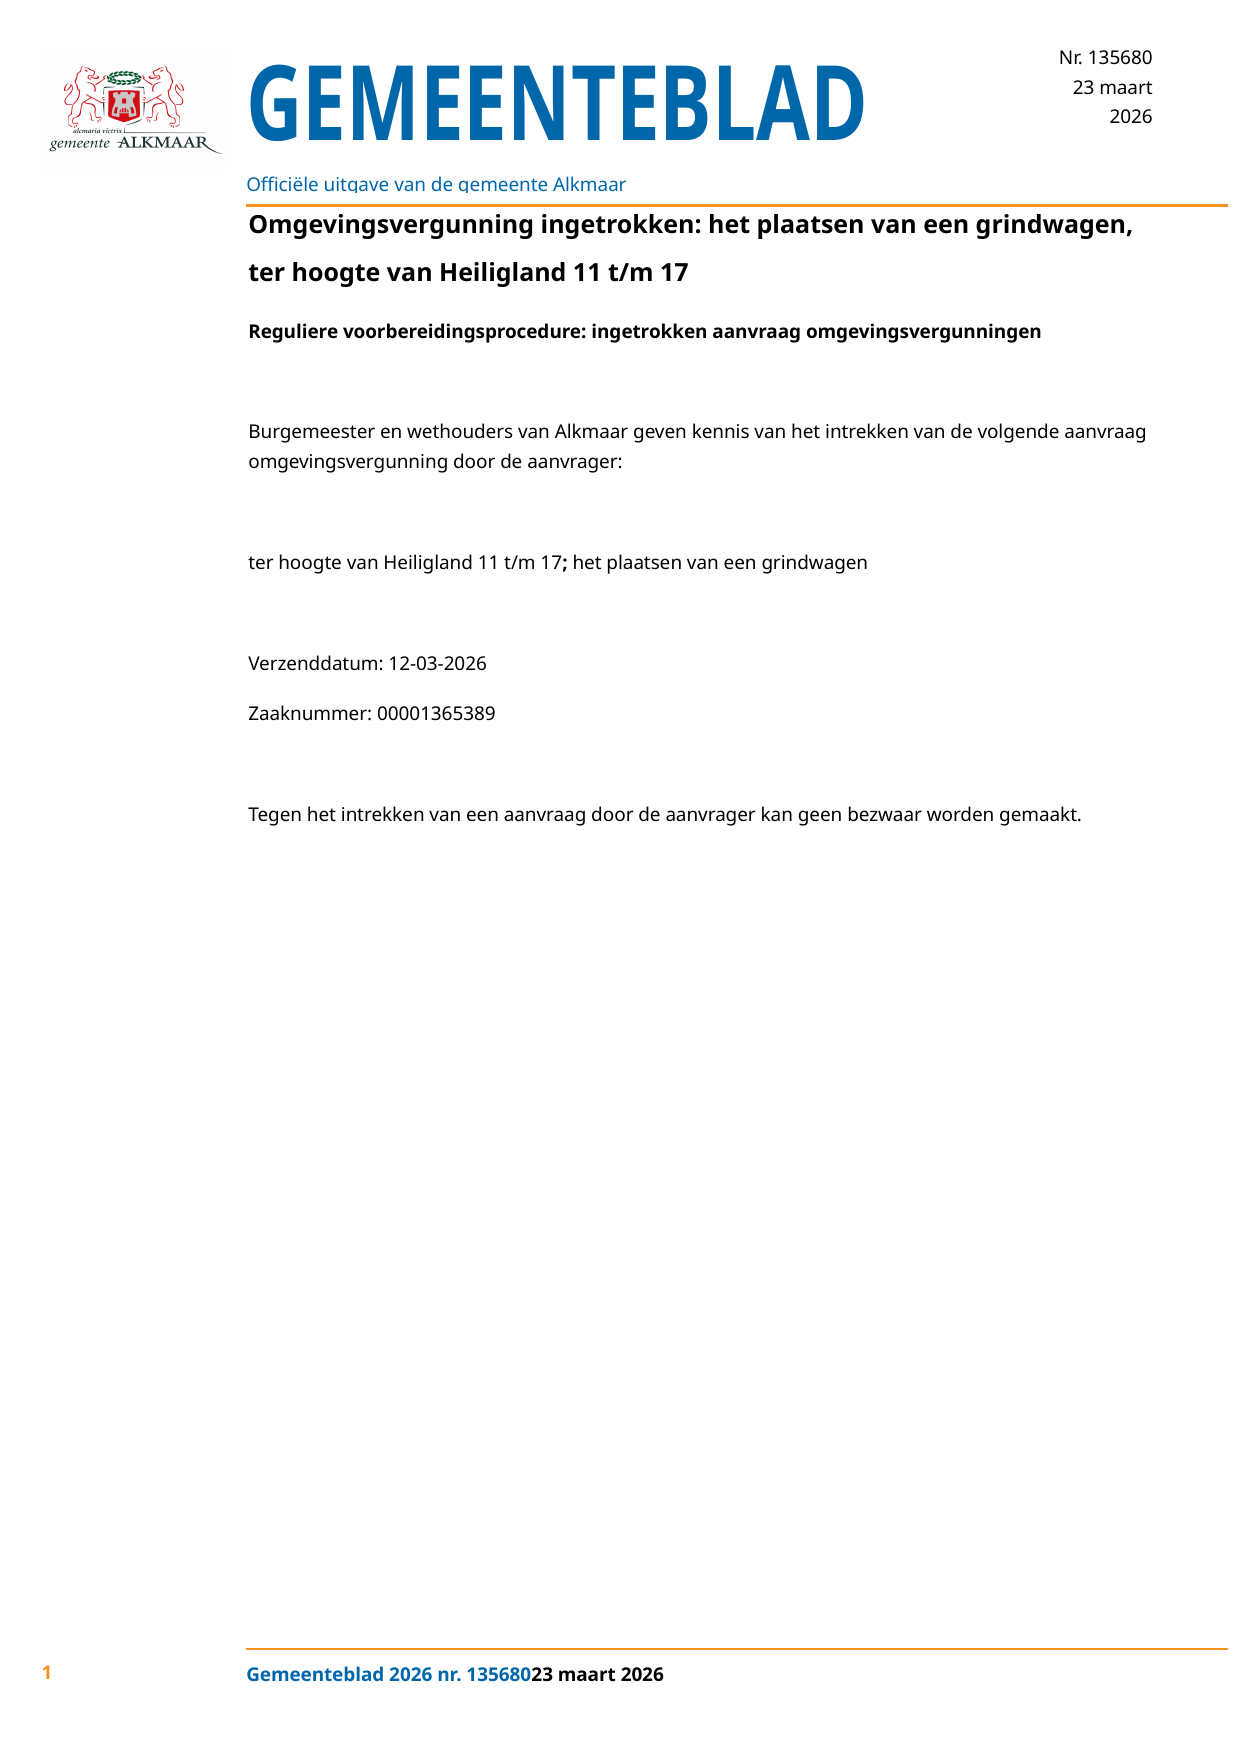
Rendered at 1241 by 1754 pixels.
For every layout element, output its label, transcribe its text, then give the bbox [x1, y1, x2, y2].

text Verzenddatum: 12-03-2026 [248, 650, 1152, 676]
picture [41, 47, 231, 172]
text Zaaknummer: 00001365389 [248, 700, 1152, 726]
text Burgemeester en wethouders van Alkmaar geven kennis van het intrekken van de volgende aanvraag omgevingsvergunning door de aanvrager: [248, 419, 1152, 474]
text ter hoogte van Heiligland 11 t/m 17; het plaatsen van een grindwagen [248, 549, 1152, 575]
text Omgevingsvergunning ingetrokken: het plaatsen van een grindwagen, ter hoogte van Heiligland 11 t/m 17 [248, 207, 1152, 288]
text Reguliere voorbereidingsprocedure: ingetrokken aanvraag omgevingsvergunningen [248, 318, 1152, 344]
text Tegen het intrekken van een aanvraag door de aanvrager kan geen bezwaar worden gemaakt. [248, 801, 1152, 827]
